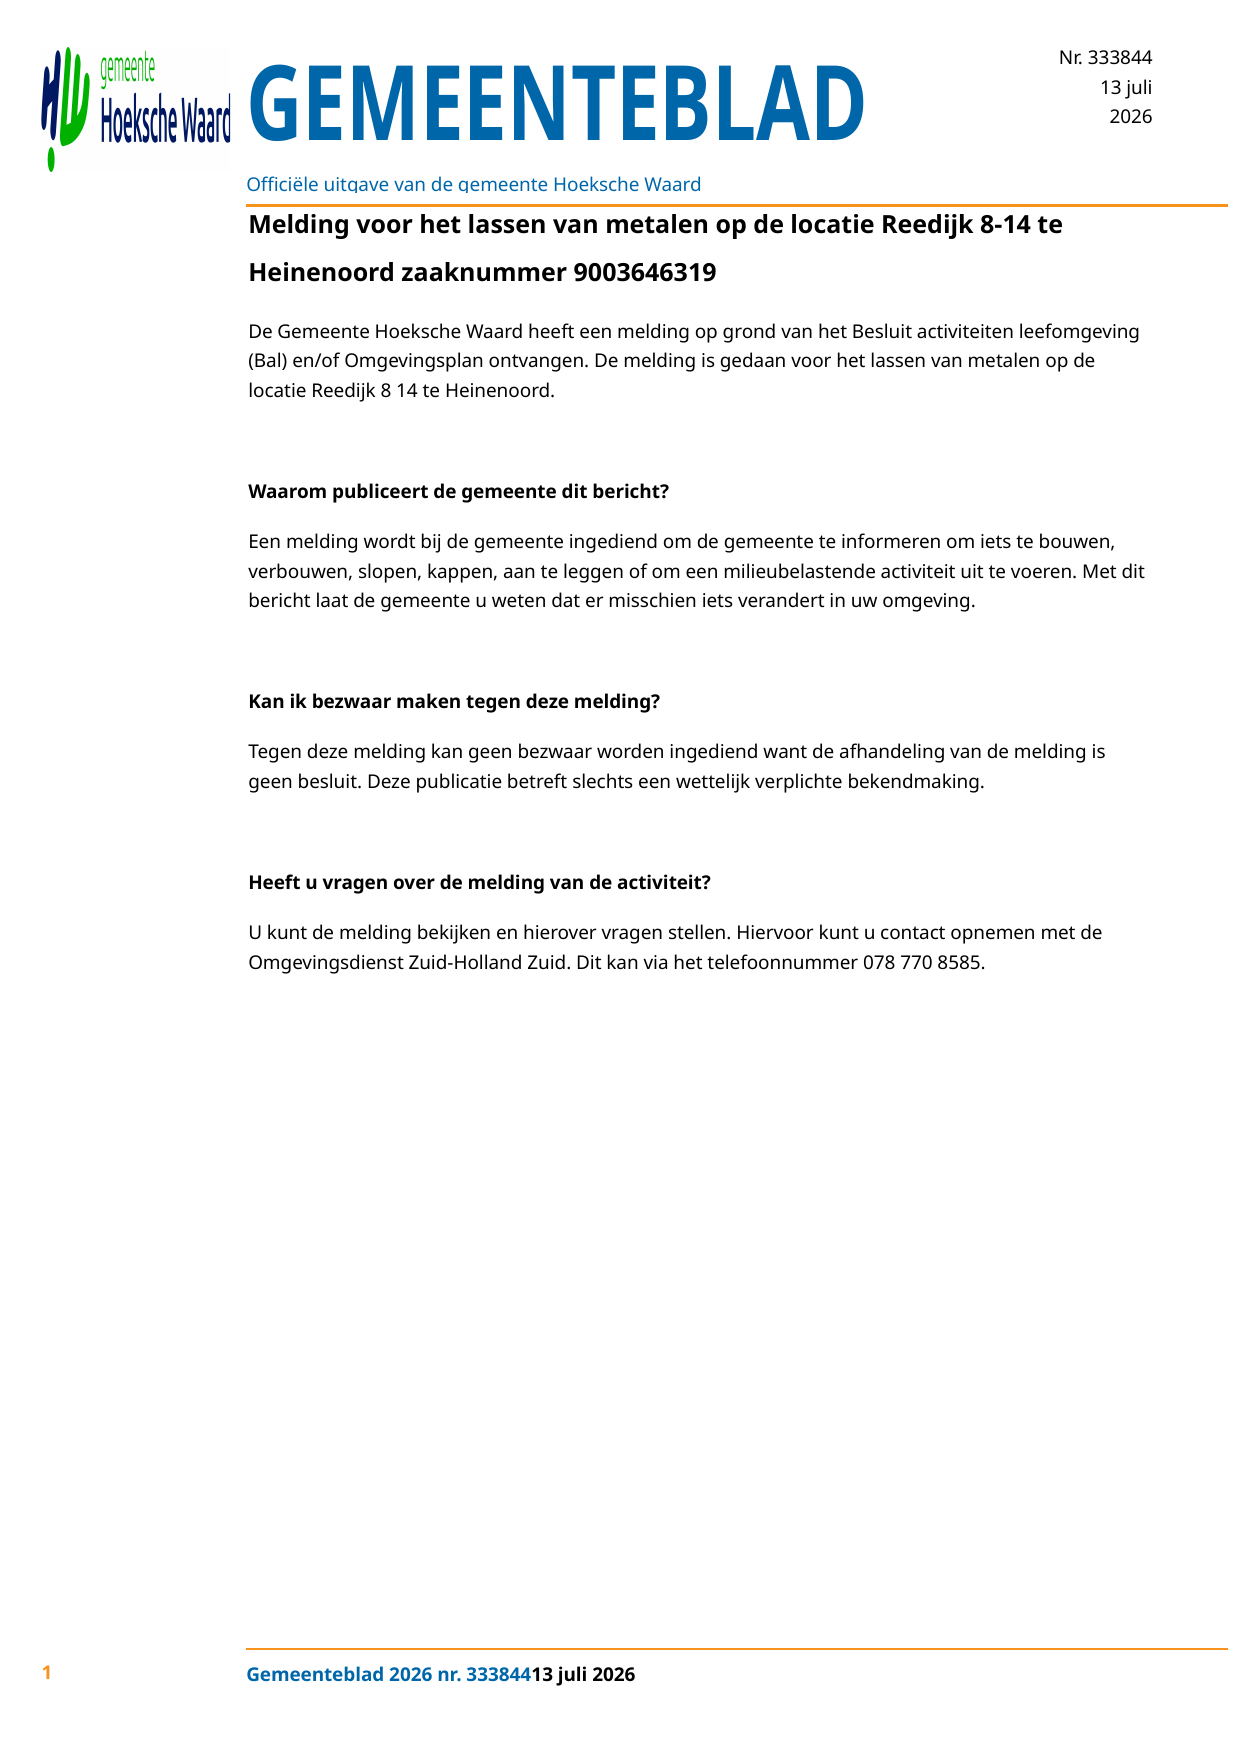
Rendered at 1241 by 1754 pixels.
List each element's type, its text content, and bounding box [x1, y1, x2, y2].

text U kunt de melding bekijken en hierover vragen stellen. Hiervoor kunt u contact opnemen met de Omgevingsdienst Zuid-Holland Zuid. Dit kan via het telefoonnummer 078 770 8585. [248, 919, 1152, 975]
text Tegen deze melding kan geen bezwaar worden ingediend want de afhandeling van de melding is geen besluit. Deze publicatie betreft slechts een wettelijk verplichte bekendmaking. [248, 739, 1152, 794]
text De Gemeente Hoeksche Waard heeft een melding op grond van het Besluit activiteiten leefomgeving (Bal) en/of Omgevingsplan ontvangen. De melding is gedaan voor het lassen van metalen op de locatie Reedijk 8 14 te Heinenoord. [248, 318, 1152, 403]
picture [41, 47, 231, 172]
text Een melding wordt bij de gemeente ingediend om de gemeente te informeren om iets te bouwen, verbouwen, slopen, kappen, aan te leggen of om een milieubelastende activiteit uit te voeren. Met dit bericht laat de gemeente u weten dat er misschien iets verandert in uw omgeving. [248, 528, 1152, 613]
text Kan ik bezwaar maken tegen deze melding? [248, 688, 1152, 714]
text Waarom publiceert de gemeente dit bericht? [248, 478, 1152, 504]
text Melding voor het lassen van metalen op de locatie Reedijk 8-14 te Heinenoord zaaknummer 9003646319 [248, 207, 1152, 288]
text Heeft u vragen over de melding van de activiteit? [248, 869, 1152, 895]
